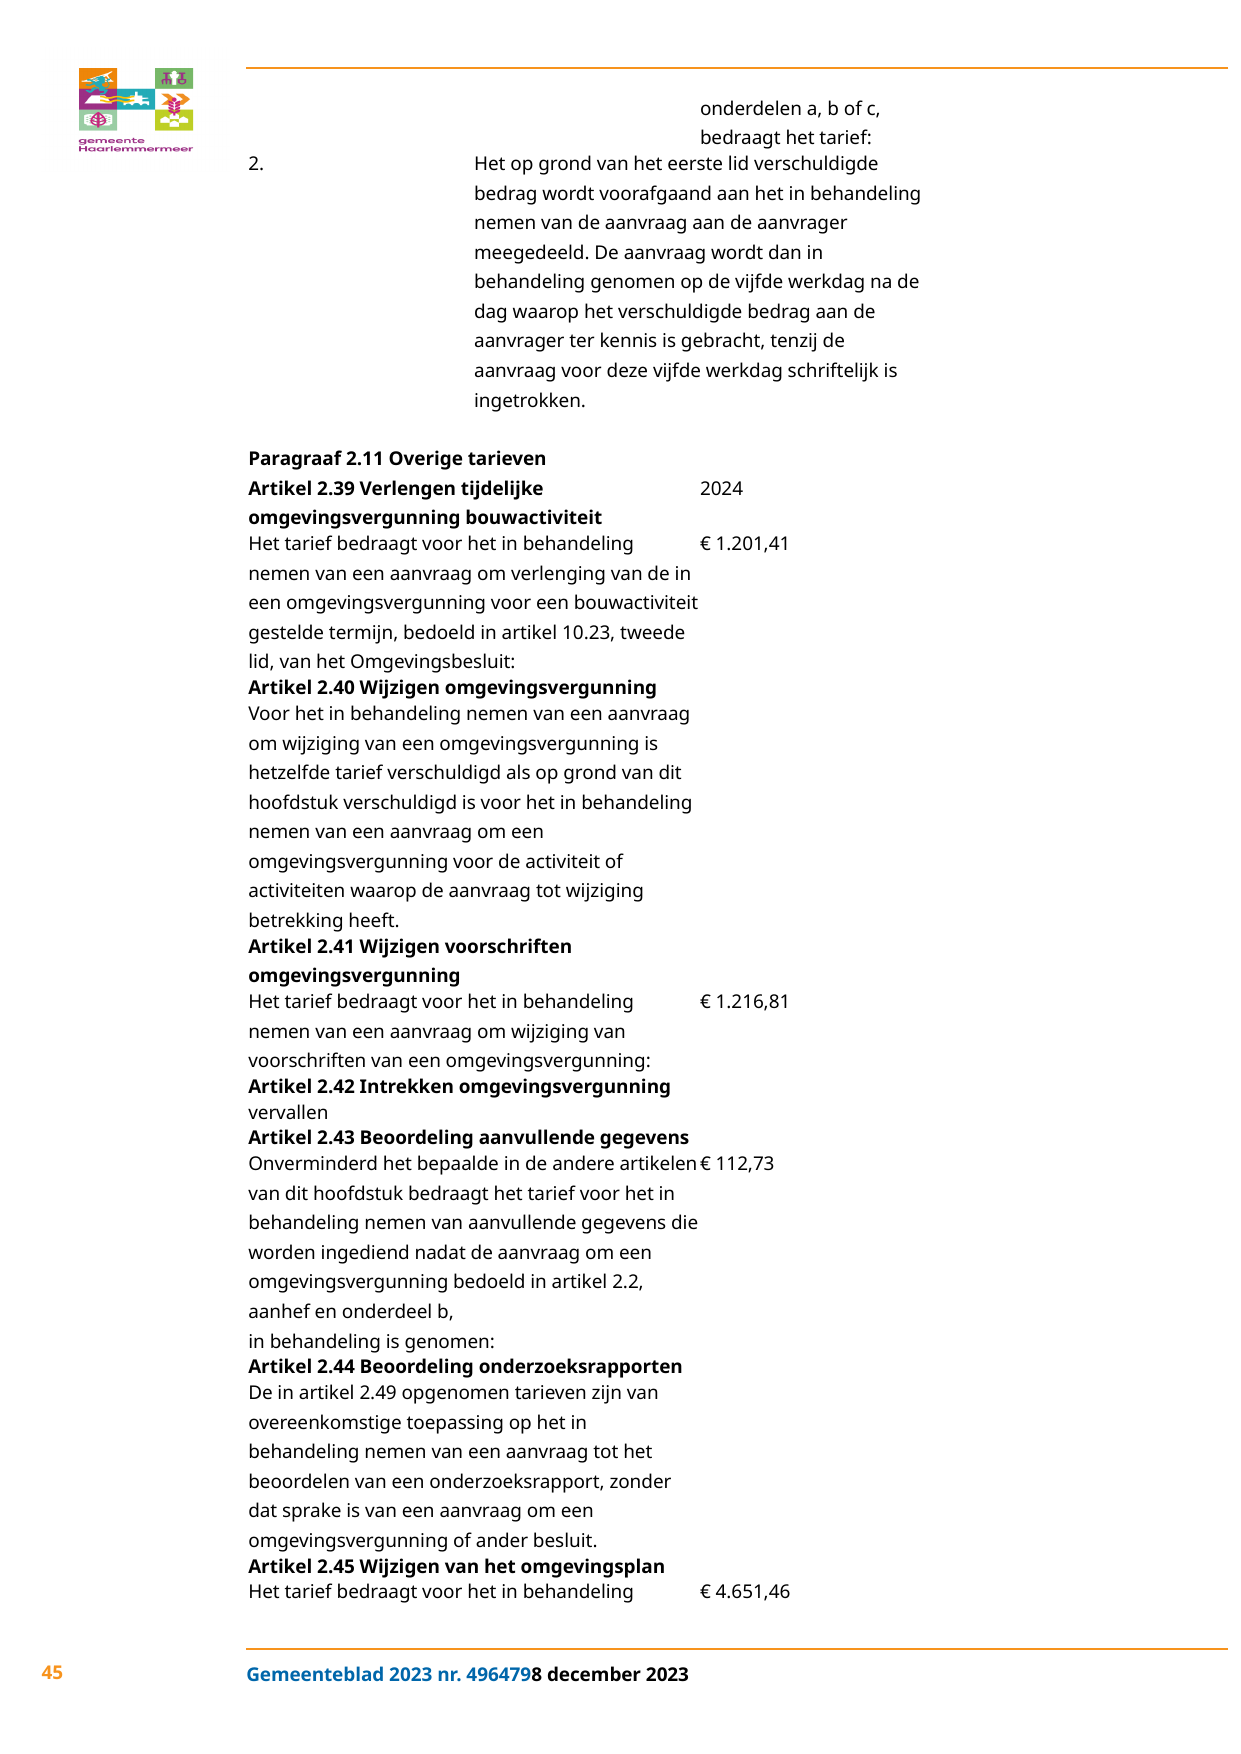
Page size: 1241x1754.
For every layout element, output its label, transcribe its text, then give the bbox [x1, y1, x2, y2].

table_cell € 4.651,46 [700, 1579, 1152, 1604]
table_cell [926, 95, 1152, 150]
table_cell Artikel 2.45 Wijzigen van het omgevingsplan [248, 1553, 700, 1579]
table_cell Artikel 2.42 Intrekken omgevingsvergunning [248, 1073, 700, 1099]
table_cell Artikel 2.40 Wijzigen omgevingsvergunning [248, 674, 700, 700]
table_cell Artikel 2.41 Wijzigen voorschriften omgevingsvergunning [248, 933, 700, 988]
table_cell [474, 95, 700, 150]
table_cell onderdelen a, b of c, bedraagt het tarief: [700, 95, 926, 150]
table_cell De in artikel 2.49 opgenomen tarieven zijn van overeenkomstige toepassing op het in behandeling nemen van een aanvraag tot het beoordelen van een onderzoeksrapport, zonder dat sprake is van een aanvraag om een omgevingsvergunning of ander besluit. [248, 1379, 700, 1553]
table_cell Voor het in behandeling nemen van een aanvraag om wijziging van een omgevingsvergunning is hetzelfde tarief verschuldigd als op grond van dit hoofdstuk verschuldigd is voor het in behandeling nemen van een aanvraag om een omgevingsvergunning voor de activiteit of activiteiten waarop de aanvraag tot wijziging betrekking heeft. [248, 700, 700, 933]
table_cell [700, 674, 1152, 700]
table_header 2024 [700, 475, 1152, 530]
table_cell 2. [248, 150, 474, 412]
table_cell Het op grond van het eerste lid verschuldigde bedrag wordt voorafgaand aan het in behandeling nemen van de aanvraag aan de aanvrager meegedeeld. De aanvraag wordt dan in behandeling genomen op de vijfde werkdag na de dag waarop het verschuldigde bedrag aan de aanvrager ter kennis is gebracht, tenzij de aanvraag voor deze vijfde werkdag schriftelijk is ingetrokken. [474, 150, 926, 412]
text Paragraaf 2.11 Overige tarieven [248, 445, 1152, 471]
table_cell [700, 1073, 1152, 1099]
table_cell € 112,73 [700, 1150, 1152, 1353]
picture [41, 47, 231, 172]
table_cell Het tarief bedraagt voor het in behandeling nemen van een aanvraag om wijziging van voorschriften van een omgevingsvergunning: [248, 988, 700, 1073]
table_cell vervallen [248, 1099, 700, 1124]
table_cell € 1.216,81 [700, 988, 1152, 1073]
table_cell [700, 1125, 1152, 1150]
table_header Artikel 2.39 Verlengen tijdelijke omgevingsvergunning bouwactiviteit [248, 475, 700, 530]
table_cell Artikel 2.43 Beoordeling aanvullende gegevens [248, 1125, 700, 1150]
table_cell [700, 1379, 1152, 1553]
table_cell [700, 1354, 1152, 1379]
table_cell Artikel 2.44 Beoordeling onderzoeksrapporten [248, 1354, 700, 1379]
table_cell [926, 150, 1152, 412]
table_cell € 1.201,41 [700, 530, 1152, 674]
table_cell [700, 1553, 1152, 1579]
table_cell Het tarief bedraagt voor het in behandeling [248, 1579, 700, 1604]
table_cell [700, 933, 1152, 988]
table_cell Het tarief bedraagt voor het in behandeling nemen van een aanvraag om verlenging van de in een omgevingsvergunning voor een bouwactiviteit gestelde termijn, bedoeld in artikel 10.23, tweede lid, van het Omgevingsbesluit: [248, 530, 700, 674]
table_cell [700, 1099, 1152, 1124]
table_cell [700, 700, 1152, 933]
table_cell [248, 95, 474, 150]
table_cell Onverminderd het bepaalde in de andere artikelen van dit hoofdstuk bedraagt het tarief voor het in behandeling nemen van aanvullende gegevens die worden ingediend nadat de aanvraag om een omgevingsvergunning bedoeld in artikel 2.2, aanhef en onderdeel b, in behandeling is genomen: [248, 1150, 700, 1353]
